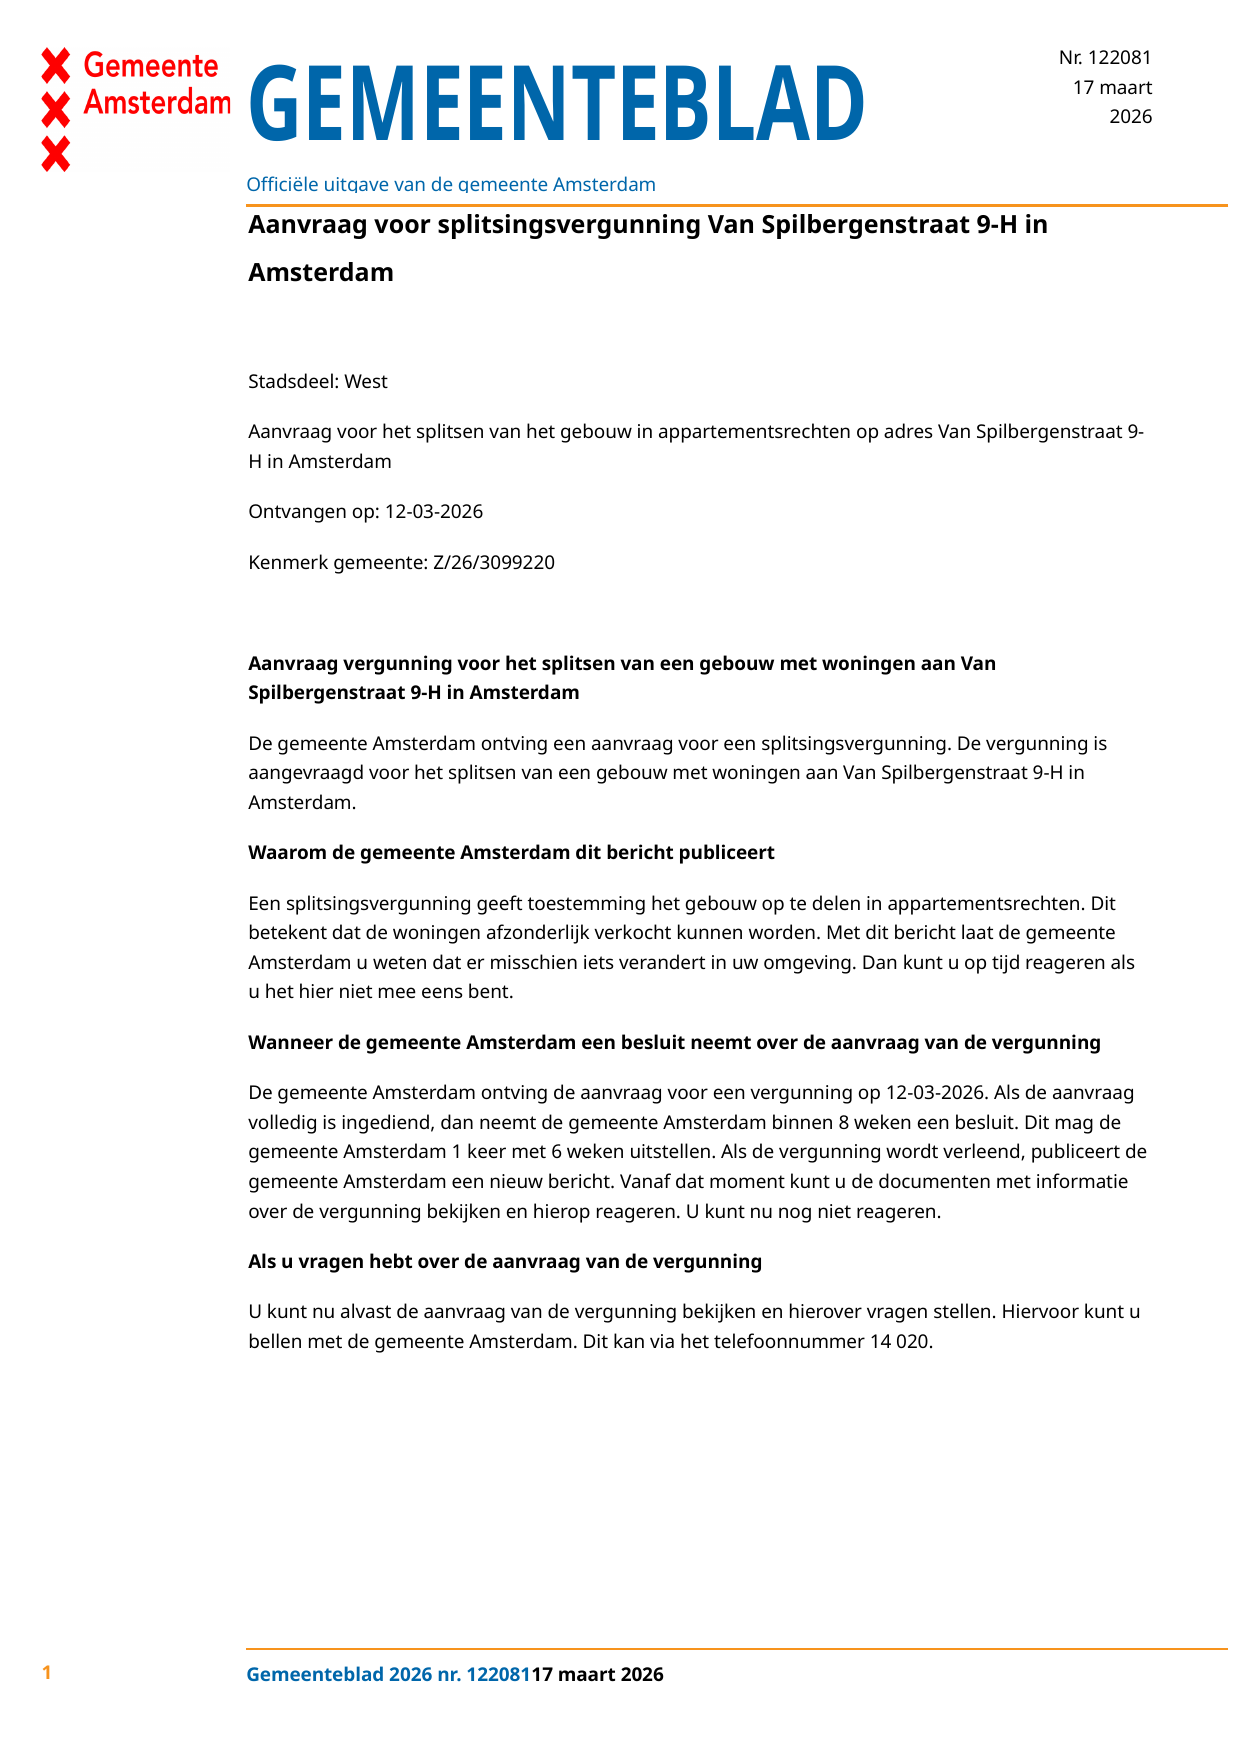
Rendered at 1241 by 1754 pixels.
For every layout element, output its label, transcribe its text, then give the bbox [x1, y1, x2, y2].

text Aanvraag vergunning voor het splitsen van een gebouw met woningen aan Van Spilbergenstraat 9-H in Amsterdam [248, 650, 1152, 705]
text U kunt nu alvast de aanvraag van de vergunning bekijken en hierover vragen stellen. Hiervoor kunt u bellen met de gemeente Amsterdam. Dit kan via het telefoonnummer 14 020. [248, 1299, 1152, 1354]
text Stadsdeel: West [248, 368, 1152, 394]
text De gemeente Amsterdam ontving een aanvraag voor een splitsingsvergunning. De vergunning is aangevraagd voor het splitsen van een gebouw met woningen aan Van Spilbergenstraat 9-H in Amsterdam. [248, 730, 1152, 815]
text Ontvangen op: 12-03-2026 [248, 499, 1152, 524]
text Als u vragen hebt over de aanvraag van de vergunning [248, 1248, 1152, 1274]
text Een splitsingsvergunning geeft toestemming het gebouw op te delen in appartementsrechten. Dit betekent dat de woningen afzonderlijk verkocht kunnen worden. Met dit bericht laat de gemeente Amsterdam u weten dat er misschien iets verandert in uw omgeving. Dan kunt u op tijd reageren als u het hier niet mee eens bent. [248, 890, 1152, 1004]
text Aanvraag voor het splitsen van het gebouw in appartementsrechten op adres Van Spilbergenstraat 9-H in Amsterdam [248, 419, 1152, 474]
text Kenmerk gemeente: Z/26/3099220 [248, 549, 1152, 575]
text Waarom de gemeente Amsterdam dit bericht publiceert [248, 839, 1152, 865]
picture [41, 47, 231, 172]
text Wanneer de gemeente Amsterdam een besluit neemt over de aanvraag van de vergunning [248, 1029, 1152, 1055]
text De gemeente Amsterdam ontving de aanvraag voor een vergunning op 12-03-2026. Als de aanvraag volledig is ingediend, dan neemt de gemeente Amsterdam binnen 8 weken een besluit. Dit mag de gemeente Amsterdam 1 keer met 6 weken uitstellen. Als de vergunning wordt verleend, publiceert de gemeente Amsterdam een nieuw bericht. Vanaf dat moment kunt u de documenten met informatie over de vergunning bekijken en hierop reageren. U kunt nu nog niet reageren. [248, 1079, 1152, 1224]
text Aanvraag voor splitsingsvergunning Van Spilbergenstraat 9-H in Amsterdam [248, 207, 1152, 288]
